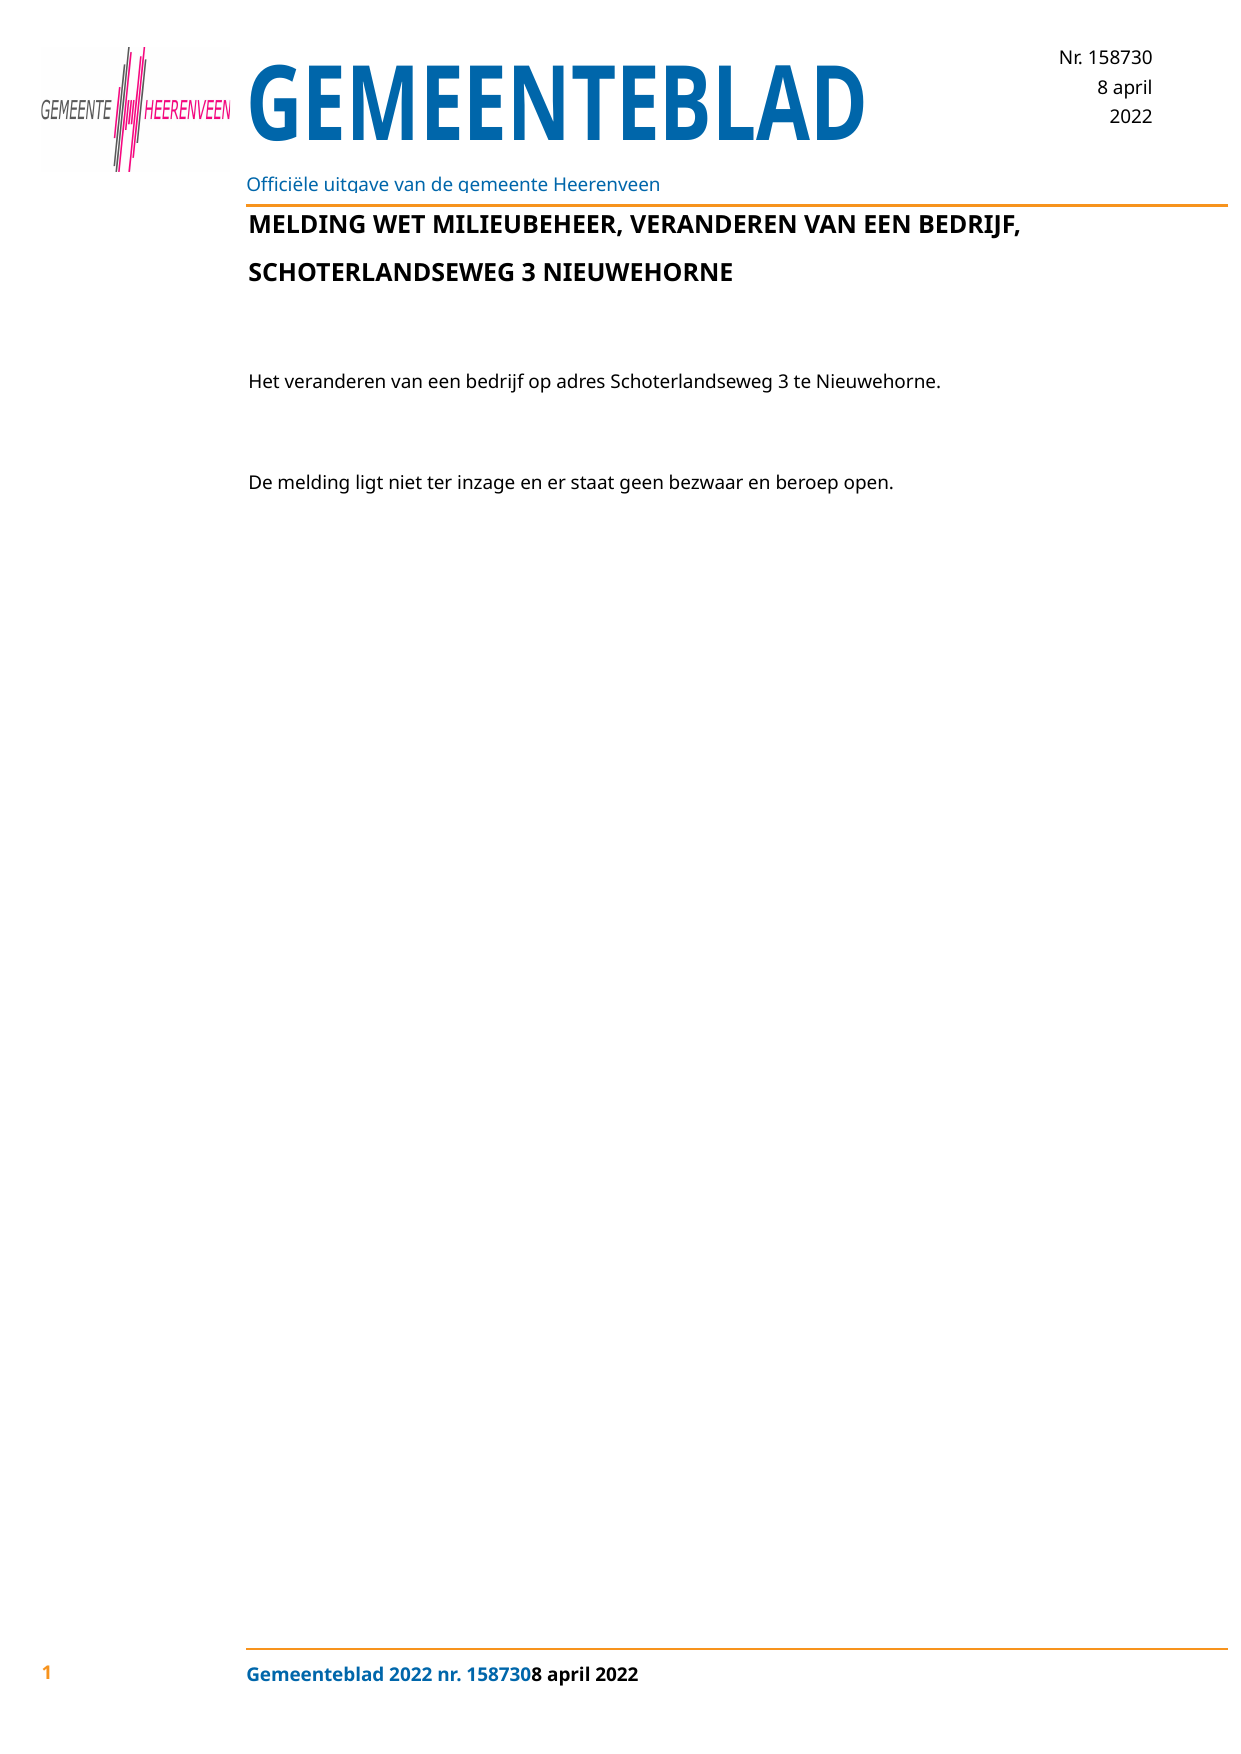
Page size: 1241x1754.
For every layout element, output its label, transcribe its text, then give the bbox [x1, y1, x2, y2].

text De melding ligt niet ter inzage en er staat geen bezwaar en beroep open. [248, 469, 1152, 495]
text Het veranderen van een bedrijf op adres Schoterlandseweg 3 te Nieuwehorne. [248, 368, 1152, 394]
text MELDING WET MILIEUBEHEER, VERANDEREN VAN EEN BEDRIJF, SCHOTERLANDSEWEG 3 NIEUWEHORNE [248, 207, 1152, 288]
picture [41, 47, 231, 172]
